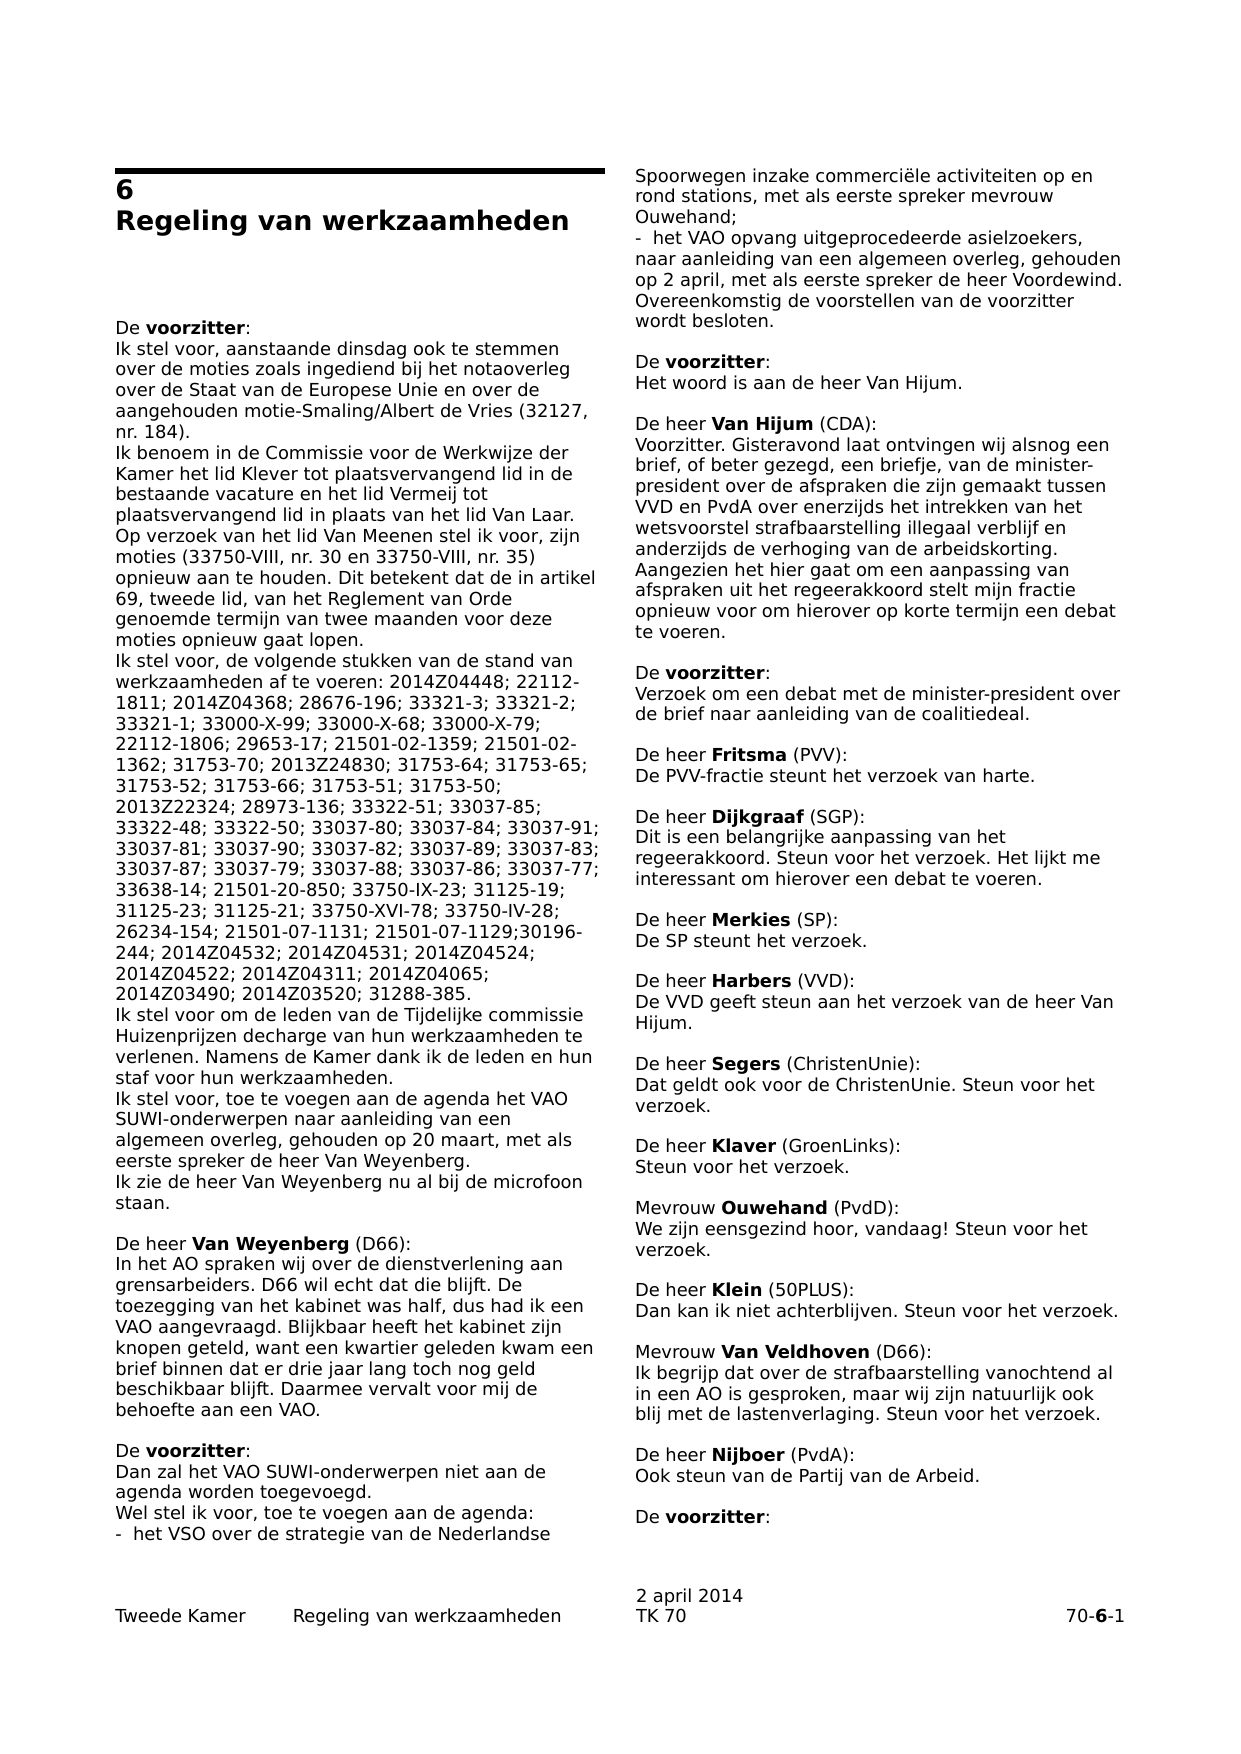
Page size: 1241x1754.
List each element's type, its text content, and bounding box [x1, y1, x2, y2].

list Spoorwegen inzake commerciële activiteiten op en rond stations, met als eerste spreker mevrouw Ouwehand; [635, 165, 1125, 228]
text Ik stel voor, aanstaande dinsdag ook te stemmen over de moties zoals ingediend bij het notaoverleg over de Staat van de Europese Unie en over de aangehouden motie-Smaling/Albert de Vries (32127, nr. 184). [115, 338, 605, 442]
text Dit is een belangrijke aanpassing van het regeerakkoord. Steun voor het verzoek. Het lijkt me interessant om hierover een debat te voeren. [635, 827, 1125, 890]
text Ik stel voor, toe te voegen aan de agenda het VAO SUWI-onderwerpen naar aanleiding van een algemeen overleg, gehouden op 20 maart, met als eerste spreker de heer Van Weyenberg. [115, 1088, 605, 1172]
text De heer Nijboer (PvdA): [635, 1445, 1125, 1466]
text Aangezien het hier gaat om een aanpassing van afspraken uit het regeerakkoord stelt mijn fractie opnieuw voor om hierover op korte termijn een debat te voeren. [635, 559, 1125, 643]
text We zijn eensgezind hoor, vandaag! Steun voor het verzoek. [635, 1218, 1125, 1260]
text De SP steunt het verzoek. [635, 931, 1125, 951]
text De voorzitter: [635, 663, 1125, 683]
text Het woord is aan de heer Van Hijum. [635, 373, 1125, 393]
text De heer Klein (50PLUS): [635, 1280, 1125, 1301]
text Voorzitter. Gisteravond laat ontvingen wij alsnog een brief, of beter gezegd, een briefje, van de minister-president over de afspraken die zijn gemaakt tussen VVD en PvdA over enerzijds het intrekken van het wetsvoorstel strafbaarstelling illegaal verblijf en anderzijds de verhoging van de arbeidskorting. [635, 434, 1125, 559]
text Overeenkomstig de voorstellen van de voorzitter wordt besloten. [635, 290, 1125, 332]
text De voorzitter: [635, 352, 1125, 373]
text Dan zal het VAO SUWI-onderwerpen niet aan de agenda worden toegevoegd. [115, 1461, 605, 1503]
text De heer Fritsma (PVV): [635, 745, 1125, 766]
text De voorzitter: [115, 318, 605, 338]
text De heer Segers (ChristenUnie): [635, 1054, 1125, 1074]
text Steun voor het verzoek. [635, 1157, 1125, 1178]
text Ik stel voor, de volgende stukken van de stand van werkzaamheden af te voeren: 2014Z04448; 22112-1811; 2014Z04368; 28676-196; 33321-3; 33321-2; 33321-1; 33000-X-99; 33000-X-68; 33000-X-79; 22112-1806; 29653-17; 21501-02-1359; 21501-02-1362; 31753-70; 2013Z24830; 31753-64; 31753-65; 31753-52; 31753-66; 31753-51; 31753-50; 2013Z22324; 28973-136; 33322-51; 33037-85; 33322-48; 33322-50; 33037-80; 33037-84; 33037-91; 33037-81; 33037-90; 33037-82; 33037-89; 33037-83; 33037-87; 33037-79; 33037-88; 33037-86; 33037-77; 33638-14; 21501-20-850; 33750-IX-23; 31125-19; 31125-23; 31125-21; 33750-XVI-78; 33750-IV-28; 26234-154; 21501-07-1131; 21501-07-1129;30196-244; 2014Z04532; 2014Z04531; 2014Z04524; 2014Z04522; 2014Z04311; 2014Z04065; 2014Z03490; 2014Z03520; 31288-385. [115, 651, 605, 1005]
text Ik stel voor om de leden van de Tijdelijke commissie Huizenprijzen decharge van hun werkzaamheden te verlenen. Namens de Kamer dank ik de leden en hun staf voor hun werkzaamheden. [115, 1005, 605, 1088]
text Wel stel ik voor, toe te voegen aan de agenda: [115, 1503, 605, 1524]
text De heer Klaver (GroenLinks): [635, 1136, 1125, 1157]
text De heer Van Weyenberg (D66): [115, 1233, 605, 1254]
text Verzoek om een debat met de minister-president over de brief naar aanleiding van de coalitiedeal. [635, 683, 1125, 725]
text De PVV-fractie steunt het verzoek van harte. [635, 766, 1125, 787]
list het VSO over de strategie van de Nederlandse [115, 1524, 605, 1545]
text De heer Merkies (SP): [635, 910, 1125, 931]
text In het AO spraken wij over de dienstverlening aan grensarbeiders. D66 wil echt dat die blijft. De toezegging van het kabinet was half, dus had ik een VAO aangevraagd. Blijkbaar heeft het kabinet zijn knopen geteld, want een kwartier geleden kwam een brief binnen dat er drie jaar lang toch nog geld beschikbaar blijft. Daarmee vervalt voor mij de behoefte aan een VAO. [115, 1254, 605, 1421]
text Mevrouw Ouwehand (PvdD): [635, 1198, 1125, 1218]
text De VVD geeft steun aan het verzoek van de heer Van Hijum. [635, 992, 1125, 1034]
text Op verzoek van het lid Van Meenen stel ik voor, zijn moties (33750-VIII, nr. 30 en 33750-VIII, nr. 35) opnieuw aan te houden. Dit betekent dat de in artikel 69, tweede lid, van het Reglement van Orde genoemde termijn van twee maanden voor deze moties opnieuw gaat lopen. [115, 526, 605, 651]
text De heer Harbers (VVD): [635, 971, 1125, 992]
text Ik zie de heer Van Weyenberg nu al bij de microfoon staan. [115, 1172, 605, 1213]
text De voorzitter: [115, 1441, 605, 1461]
text Ik begrijp dat over de strafbaarstelling vanochtend al in een AO is gesproken, maar wij zijn natuurlijk ook blij met de lastenverlaging. Steun voor het verzoek. [635, 1362, 1125, 1425]
text Ik benoem in de Commissie voor de Werkwijze der Kamer het lid Klever tot plaatsvervangend lid in de bestaande vacature en het lid Vermeij tot plaatsvervangend lid in plaats van het lid Van Laar. [115, 442, 605, 526]
title 6 Regeling van werkzaamheden [115, 174, 605, 237]
text De voorzitter: [635, 1506, 1125, 1527]
text Dan kan ik niet achterblijven. Steun voor het verzoek. [635, 1301, 1125, 1322]
text Dat geldt ook voor de ChristenUnie. Steun voor het verzoek. [635, 1074, 1125, 1116]
text Mevrouw Van Veldhoven (D66): [635, 1342, 1125, 1362]
text Ook steun van de Partij van de Arbeid. [635, 1466, 1125, 1486]
text De heer Dijkgraaf (SGP): [635, 807, 1125, 827]
text De heer Van Hijum (CDA): [635, 413, 1125, 434]
list het VAO opvang uitgeprocedeerde asielzoekers, naar aanleiding van een algemeen overleg, gehouden op 2 april, met als eerste spreker de heer Voordewind. [635, 228, 1125, 290]
